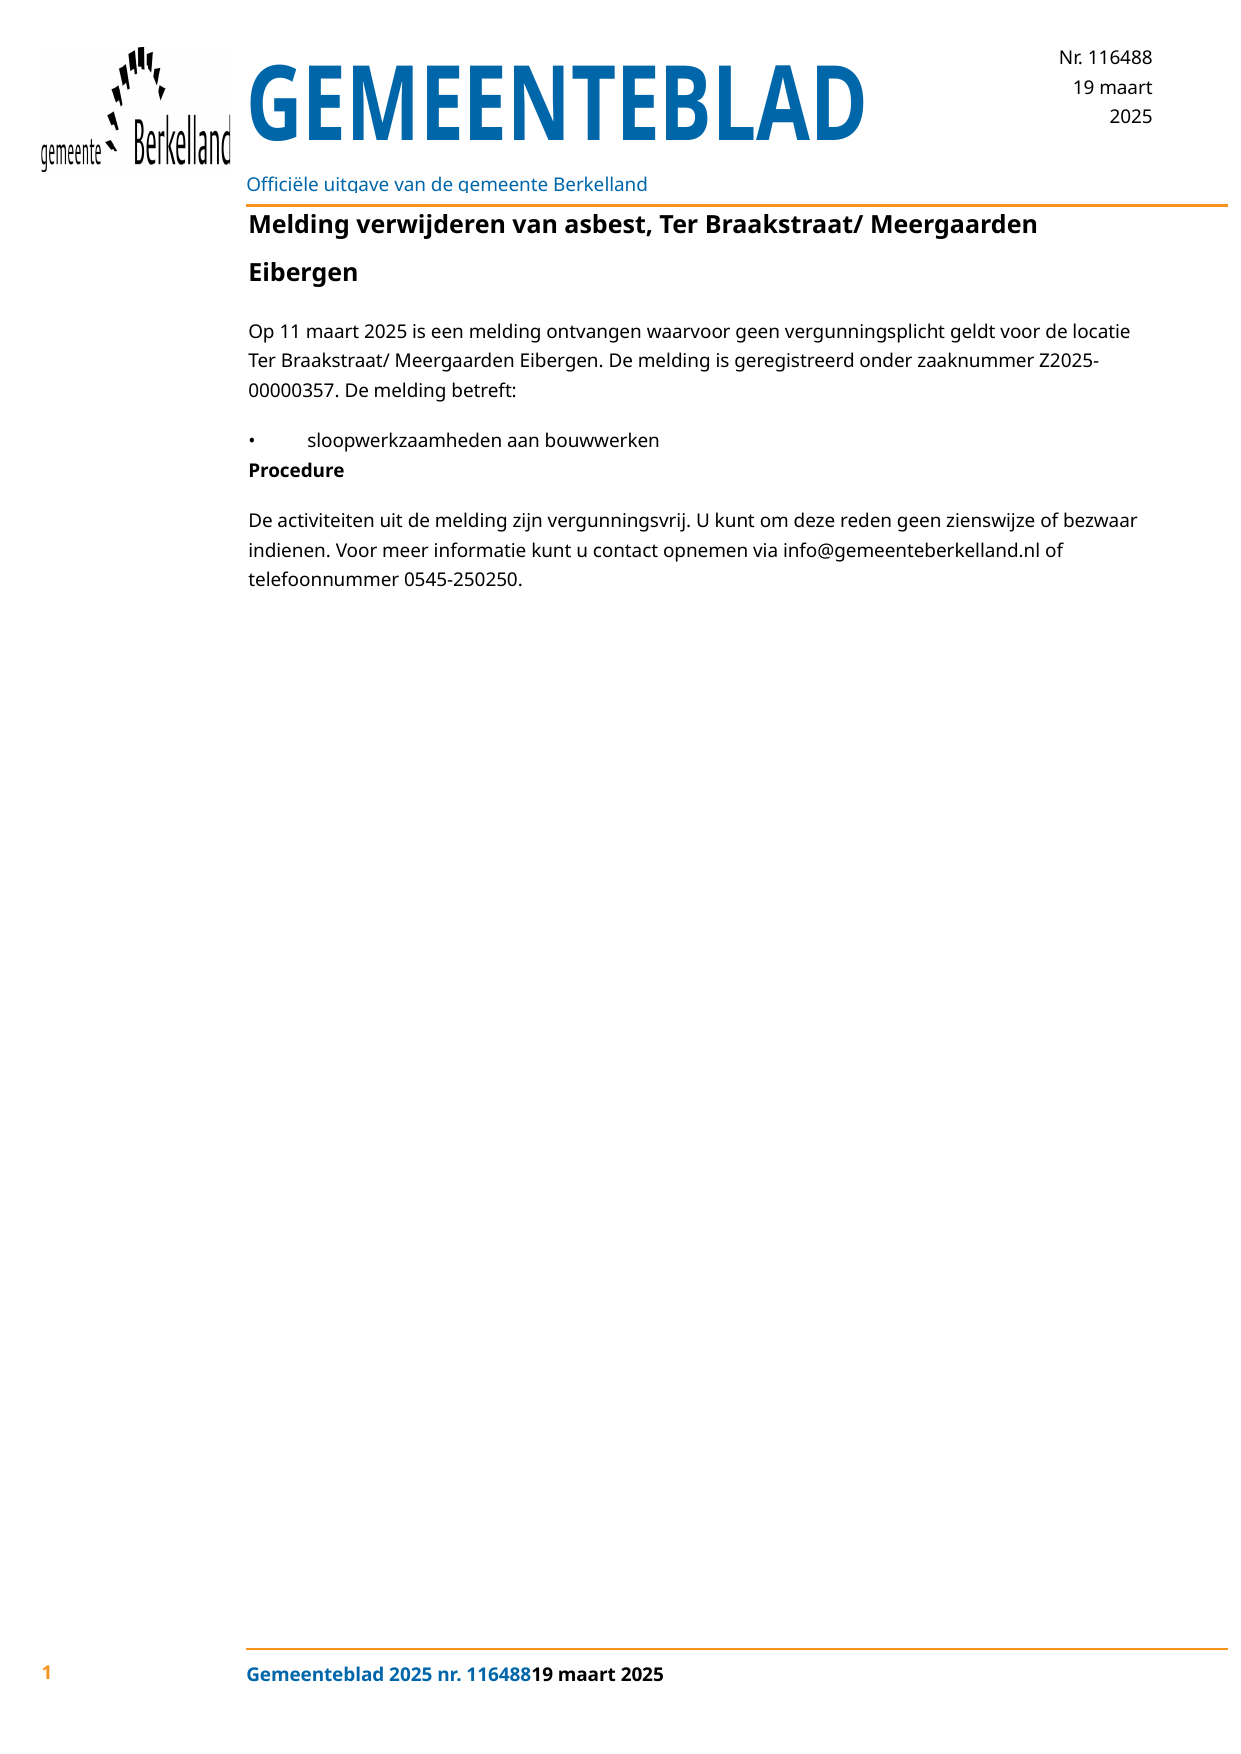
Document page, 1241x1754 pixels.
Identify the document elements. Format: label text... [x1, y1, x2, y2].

text Procedure [248, 457, 1152, 483]
text De activiteiten uit de melding zijn vergunningsvrij. U kunt om deze reden geen zienswijze of bezwaar indienen. Voor meer informatie kunt u contact opnemen via info@gemeenteberkelland.nl of telefoonnummer 0545-250250. [248, 507, 1152, 592]
list sloopwerkzaamheden aan bouwwerken [248, 427, 1152, 453]
text Op 11 maart 2025 is een melding ontvangen waarvoor geen vergunningsplicht geldt voor de locatie Ter Braakstraat/ Meergaarden Eibergen. De melding is geregistreerd onder zaaknummer Z2025-00000357. De melding betreft: [248, 318, 1152, 403]
picture [41, 47, 231, 172]
text Melding verwijderen van asbest, Ter Braakstraat/ Meergaarden Eibergen [248, 207, 1152, 288]
